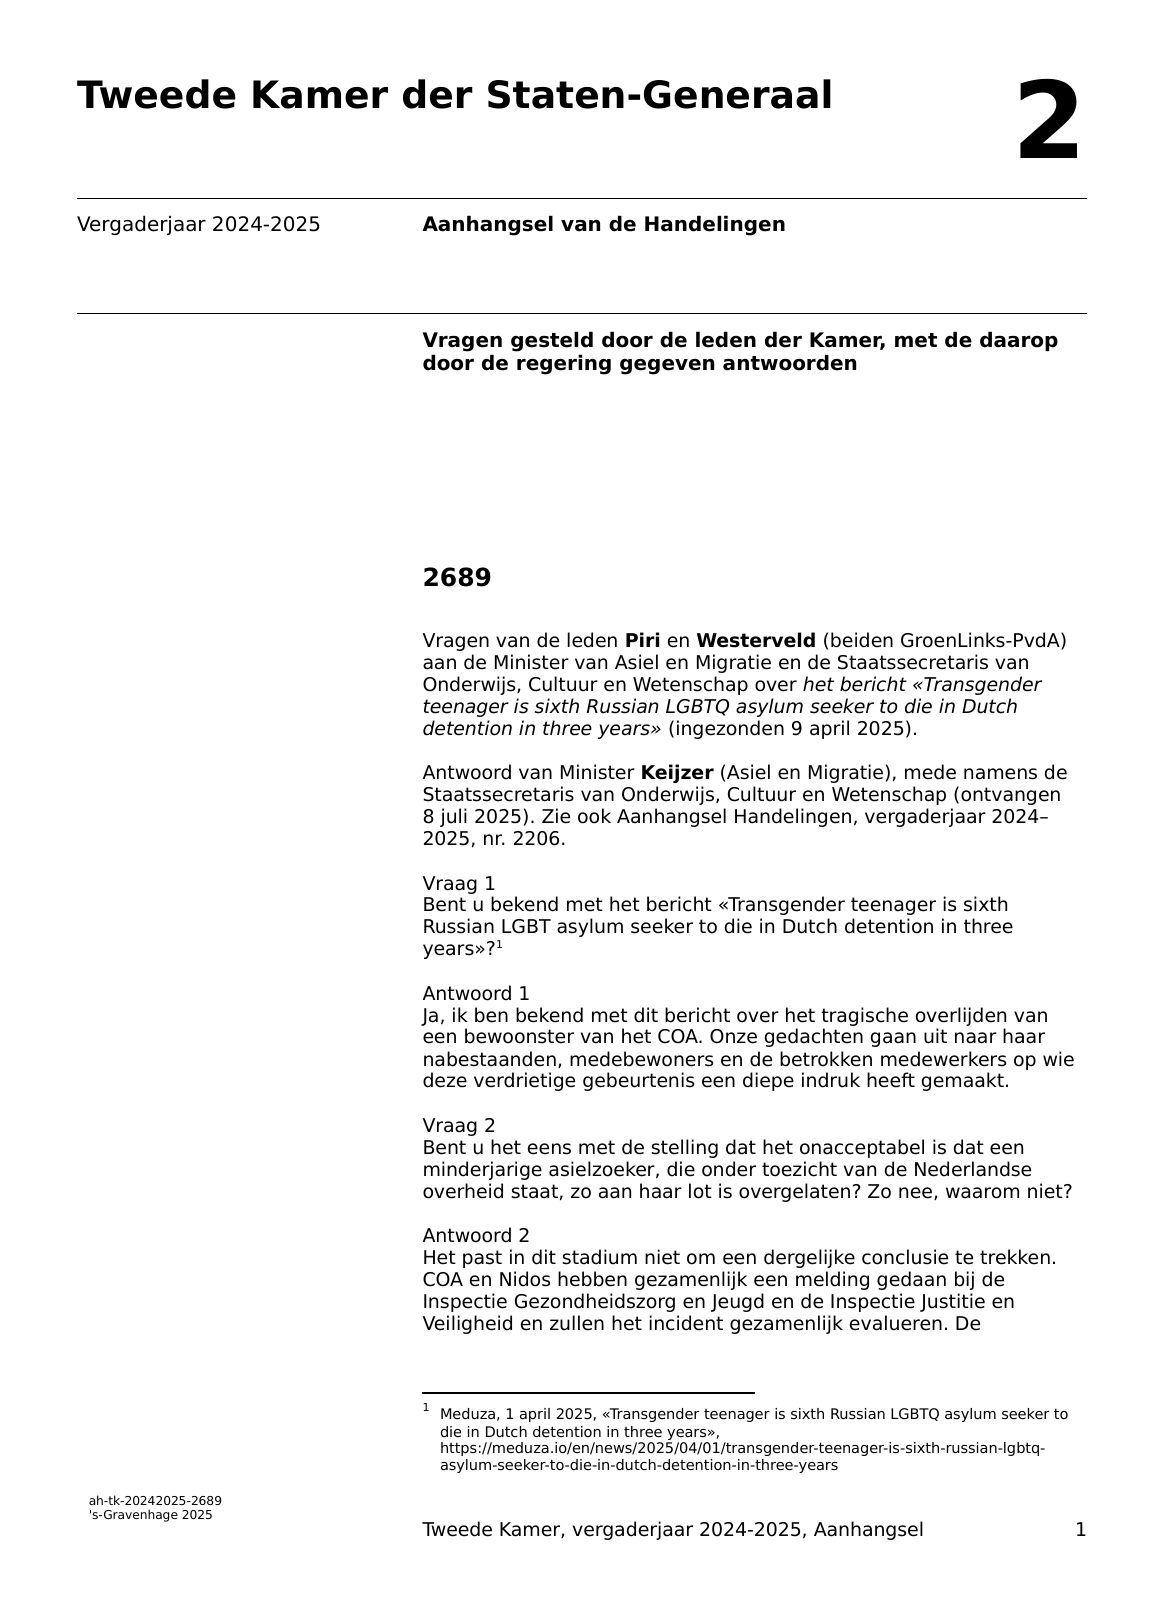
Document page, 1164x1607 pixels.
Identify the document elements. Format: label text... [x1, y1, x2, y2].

text 2689 [422, 563, 1087, 592]
text 's-Gravenhage 2025 [88, 1508, 323, 1522]
table_cell [77, 314, 422, 375]
text Ja, ik ben bekend met dit bericht over het tragische overlijden van een bewoonster van het COA. Onze gedachten gaan uit naar haar nabestaanden, medebewoners en de betrokken medewerkers op wie deze verdrietige gebeurtenis een diepe indruk heeft gemaakt. [422, 1004, 1087, 1092]
table_cell Aanhangsel van de Handelingen [422, 199, 1087, 313]
text Vraag 2 [422, 1114, 1087, 1137]
table_cell Vragen gesteld door de leden der Kamer, met de daarop door de regering gegeven antwoorden [422, 314, 1087, 375]
table_cell Vergaderjaar 2024-2025 [77, 199, 422, 313]
text ah-tk-20242025-2689 [88, 1494, 323, 1508]
text Bent u het eens met de stelling dat het onacceptabel is dat een minderjarige asielzoeker, die onder toezicht van de Nederlandse overheid staat, zo aan haar lot is overgelaten? Zo nee, waarom niet? [422, 1137, 1087, 1202]
text Antwoord 2 [422, 1225, 1087, 1247]
text Het past in dit stadium niet om een dergelijke conclusie te trekken. COA en Nidos hebben gezamenlijk een melding gedaan bij de Inspectie Gezondheidszorg en Jeugd en de Inspectie Justitie en Veiligheid en zullen het incident gezamenlijk evalueren. De [422, 1247, 1087, 1334]
text Meduza, 1 april 2025, «Transgender teenager is sixth Russian LGBTQ asylum seeker to die in Dutch detention in three years», https://meduza.io/en/news/2025/04/01/transgender-teenager-is-sixth-russian-lgbtq-asylum-seeker-to-die-in-dutch-detention-in-three-years [422, 1402, 1087, 1474]
text Vraag 1 [422, 872, 1087, 894]
text Vragen van de leden Piri en Westerveld (beiden GroenLinks-PvdA) aan de Minister van Asiel en Migratie en de Staatssecretaris van Onderwijs, Cultuur en Wetenschap over het bericht «Transgender teenager is sixth Russian LGBTQ asylum seeker to die in Dutch detention in three years» (ingezonden 9 april 2025). [422, 630, 1087, 740]
text Bent u bekend met het bericht «Transgender teenager is sixth Russian LGBT asylum seeker to die in Dutch detention in three years»? [422, 894, 1087, 960]
table_header Tweede Kamer der Staten-Generaal [77, 59, 886, 198]
text Antwoord 1 [422, 982, 1087, 1004]
text Antwoord van Minister Keijzer (Asiel en Migratie), mede namens de Staatssecretaris van Onderwijs, Cultuur en Wetenschap (ontvangen 8 juli 2025). Zie ook Aanhangsel Handelingen, vergaderjaar 2024–2025, nr. 2206. [422, 762, 1087, 850]
table_header 2 [886, 59, 1087, 198]
